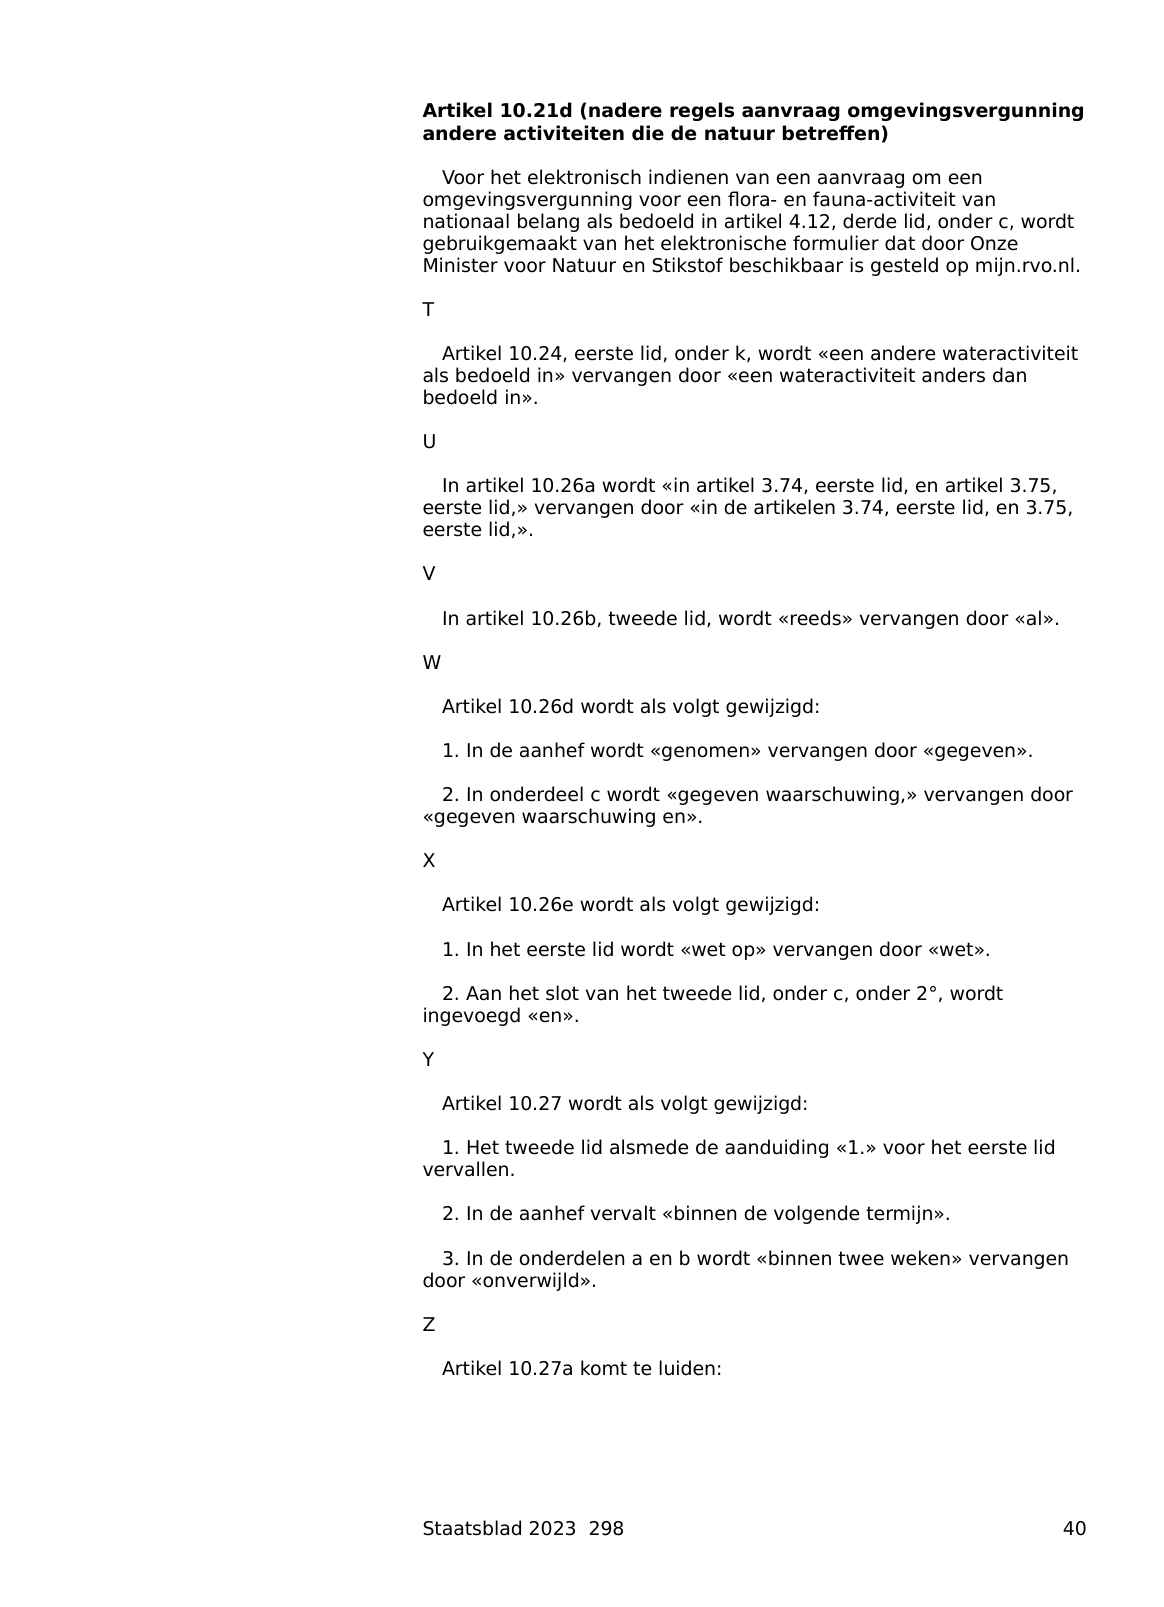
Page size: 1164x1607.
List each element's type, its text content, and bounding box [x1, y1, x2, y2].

text In artikel 10.26a wordt «in artikel 3.74, eerste lid, en artikel 3.75, eerste lid,» vervangen door «in de artikelen 3.74, eerste lid, en 3.75, eerste lid,». [422, 475, 1087, 541]
text 2. In de aanhef vervalt «binnen de volgende termijn». [422, 1203, 1087, 1225]
text 2. Aan het slot van het tweede lid, onder c, onder 2°, wordt ingevoegd «en». [422, 983, 1087, 1027]
text Y [422, 1049, 1087, 1071]
text 1. Het tweede lid alsmede de aanduiding «1.» voor het eerste lid vervallen. [422, 1137, 1087, 1181]
text Voor het elektronisch indienen van een aanvraag om een omgevingsvergunning voor een flora- en fauna-activiteit van nationaal belang als bedoeld in artikel 4.12, derde lid, onder c, wordt gebruikgemaakt van het elektronische formulier dat door Onze Minister voor Natuur en Stikstof beschikbaar is gesteld op mijn.rvo.nl. [422, 167, 1087, 276]
text Artikel 10.27a komt te luiden: [422, 1358, 1087, 1380]
text Artikel 10.26e wordt als volgt gewijzigd: [422, 894, 1087, 916]
text 2. In onderdeel c wordt «gegeven waarschuwing,» vervangen door «gegeven waarschuwing en». [422, 784, 1087, 828]
text Artikel 10.27 wordt als volgt gewijzigd: [422, 1093, 1087, 1115]
text V [422, 563, 1087, 585]
text X [422, 850, 1087, 872]
subtitle Artikel 10.21d (nadere regels aanvraag omgevingsvergunning andere activiteiten die de natuur betreffen) [422, 100, 1087, 144]
text Artikel 10.24, eerste lid, onder k, wordt «een andere wateractiviteit als bedoeld in» vervangen door «een wateractiviteit anders dan bedoeld in». [422, 343, 1087, 409]
text 1. In het eerste lid wordt «wet op» vervangen door «wet». [422, 938, 1087, 961]
text Artikel 10.26d wordt als volgt gewijzigd: [422, 696, 1087, 718]
text 3. In de onderdelen a en b wordt «binnen twee weken» vervangen door «onverwijld». [422, 1247, 1087, 1291]
text 1. In de aanhef wordt «genomen» vervangen door «gegeven». [422, 740, 1087, 762]
text U [422, 431, 1087, 453]
text Z [422, 1314, 1087, 1336]
text T [422, 299, 1087, 321]
text In artikel 10.26b, tweede lid, wordt «reeds» vervangen door «al». [422, 607, 1087, 629]
text W [422, 652, 1087, 673]
